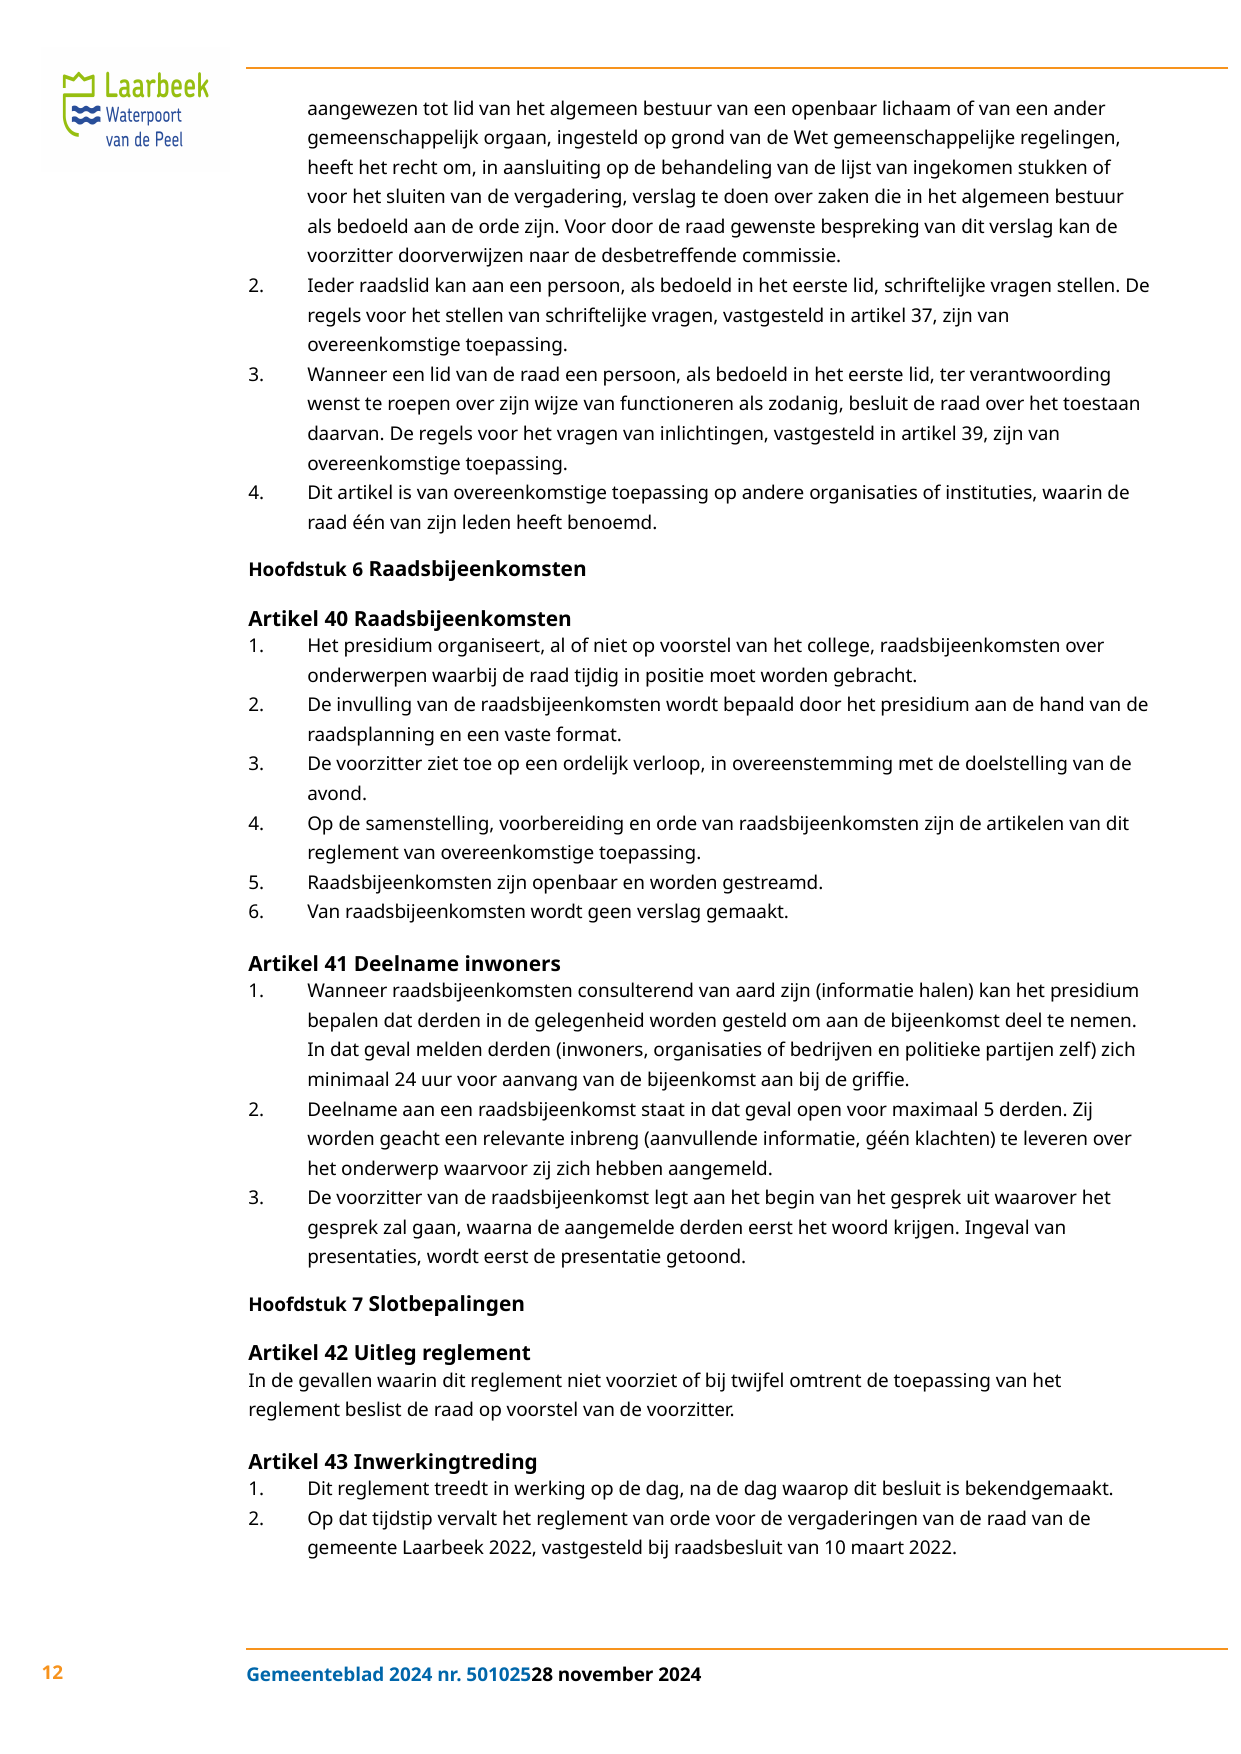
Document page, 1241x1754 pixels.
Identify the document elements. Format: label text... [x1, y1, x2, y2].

text Hoofdstuk 6 Raadsbijeenkomsten [248, 554, 1152, 583]
text Hoofdstuk 7 Slotbepalingen [248, 1289, 1152, 1318]
list De voorzitter ziet toe op een ordelijk verloop, in overeenstemming met de doelstelling van de avond. [248, 751, 1152, 806]
list Wanneer raadsbijeenkomsten consulterend van aard zijn (informatie halen) kan het presidium bepalen dat derden in de gelegenheid worden gesteld om aan de bijeenkomst deel te nemen. In dat geval melden derden (inwoners, organisaties of bedrijven en politieke partijen zelf) zich minimaal 24 uur voor aanvang van de bijeenkomst aan bij de griffie. [248, 977, 1152, 1092]
list Het presidium organiseert, al of niet op voorstel van het college, raadsbijeenkomsten over onderwerpen waarbij de raad tijdig in positie moet worden gebracht. [248, 632, 1152, 688]
list aangewezen tot lid van het algemeen bestuur van een openbaar lichaam of van een ander gemeenschappelijk orgaan, ingesteld op grond van de Wet gemeenschappelijke regelingen, heeft het recht om, in aansluiting op de behandeling van de lijst van ingekomen stukken of voor het sluiten van de vergadering, verslag te doen over zaken die in het algemeen bestuur als bedoeld aan de orde zijn. Voor door de raad gewenste bespreking van dit verslag kan de voorzitter doorverwijzen naar de desbetreffende commissie. [248, 95, 1152, 268]
list Deelname aan een raadsbijeenkomst staat in dat geval open voor maximaal 5 derden. Zij worden geacht een relevante inbreng (aanvullende informatie, géén klachten) te leveren over het onderwerp waarvoor zij zich hebben aangemeld. [248, 1096, 1152, 1181]
list Ieder raadslid kan aan een persoon, als bedoeld in het eerste lid, schriftelijke vragen stellen. De regels voor het stellen van schriftelijke vragen, vastgesteld in artikel 37, zijn van overeenkomstige toepassing. [248, 272, 1152, 357]
text Artikel 41 Deelname inwoners [248, 949, 1152, 977]
list Wanneer een lid van de raad een persoon, als bedoeld in het eerste lid, ter verantwoording wenst te roepen over zijn wijze van functioneren als zodanig, besluit de raad over het toestaan daarvan. De regels voor het vragen van inlichtingen, vastgesteld in artikel 39, zijn van overeenkomstige toepassing. [248, 361, 1152, 476]
list Dit reglement treedt in werking op de dag, na de dag waarop dit besluit is bekendgemaakt. [248, 1475, 1152, 1501]
list Op dat tijdstip vervalt het reglement van orde voor de vergaderingen van de raad van de gemeente Laarbeek 2022, vastgesteld bij raadsbesluit van 10 maart 2022. [248, 1505, 1152, 1560]
list Raadsbijeenkomsten zijn openbaar en worden gestreamd. [248, 869, 1152, 895]
list De voorzitter van de raadsbijeenkomst legt aan het begin van het gesprek uit waarover het gesprek zal gaan, waarna de aangemelde derden eerst het woord krijgen. Ingeval van presentaties, wordt eerst de presentatie getoond. [248, 1184, 1152, 1269]
picture [41, 47, 231, 172]
list De invulling van de raadsbijeenkomsten wordt bepaald door het presidium aan de hand van de raadsplanning en een vaste format. [248, 691, 1152, 747]
list Van raadsbijeenkomsten wordt geen verslag gemaakt. [248, 898, 1152, 924]
text Artikel 43 Inwerkingtreding [248, 1447, 1152, 1475]
list Dit artikel is van overeenkomstige toepassing op andere organisaties of instituties, waarin de raad één van zijn leden heeft benoemd. [248, 479, 1152, 535]
text In de gevallen waarin dit reglement niet voorziet of bij twijfel omtrent de toepassing van het reglement beslist de raad op voorstel van de voorzitter. [248, 1367, 1152, 1422]
text Artikel 42 Uitleg reglement [248, 1338, 1152, 1367]
text Artikel 40 Raadsbijeenkomsten [248, 604, 1152, 632]
list Op de samenstelling, voorbereiding en orde van raadsbijeenkomsten zijn de artikelen van dit reglement van overeenkomstige toepassing. [248, 810, 1152, 865]
